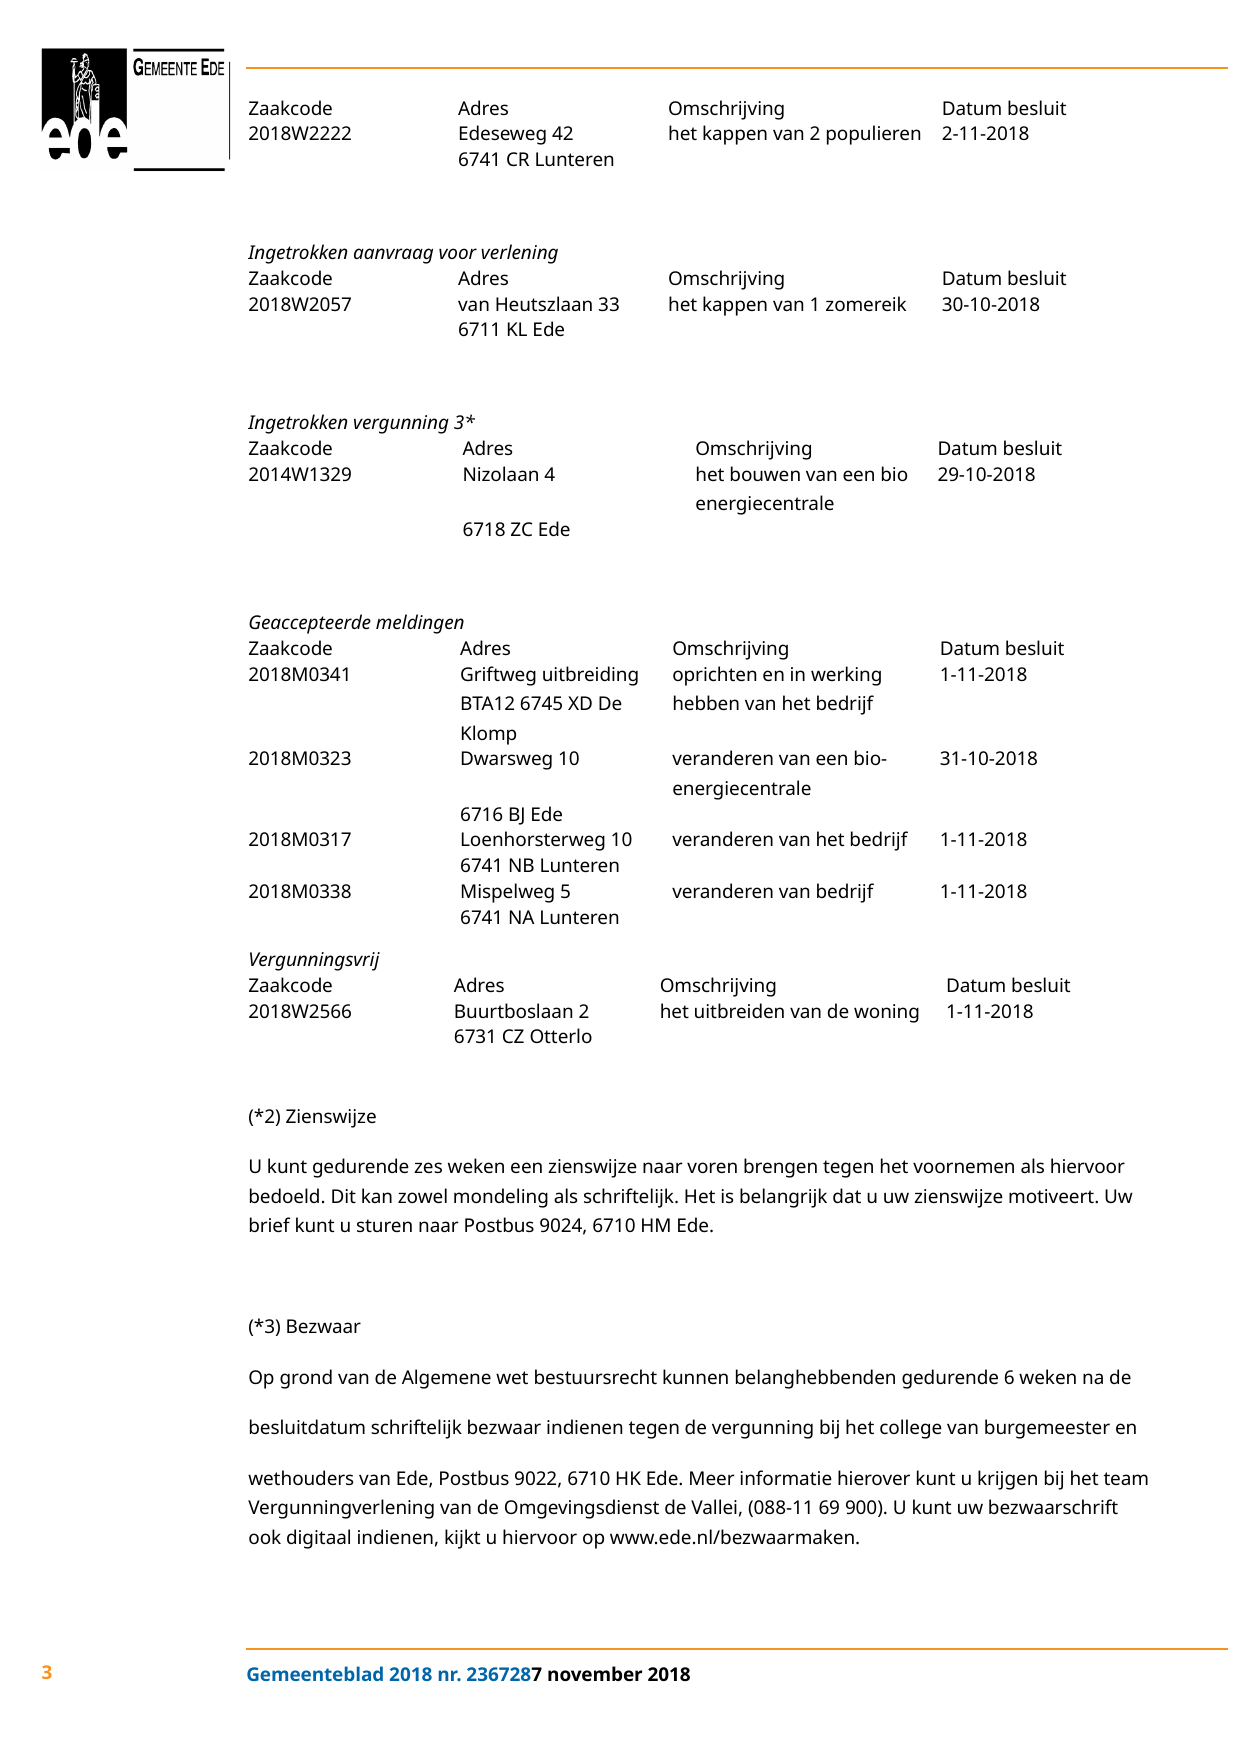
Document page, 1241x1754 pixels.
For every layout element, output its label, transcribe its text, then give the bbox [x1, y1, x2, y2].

table_cell 6718 ZC Ede [462, 516, 695, 542]
text wethouders van Ede, Postbus 9022, 6710 HK Ede. Meer informatie hierover kunt u krijgen bij het team Vergunningverlening van de Omgevingsdienst de Vallei, (088-11 69 900). U kunt uw bezwaarschrift ook digitaal indienen, kijkt u hiervoor op www.ede.nl/bezwaarmaken. [248, 1465, 1152, 1549]
table_cell 6731 CZ Otterlo [454, 1024, 659, 1049]
table_header Omschrijving [668, 95, 942, 121]
table_cell het kappen van 1 zomereik [668, 291, 942, 316]
table_cell 6741 CR Lunteren [458, 146, 668, 172]
table_cell [248, 801, 460, 827]
table_cell veranderen van bedrijf [672, 878, 939, 904]
table_cell 2018M0341 [248, 661, 460, 746]
table_cell oprichten en in werking hebben van het bedrijf [672, 661, 939, 746]
table_cell Nizolaan 4 [462, 461, 695, 516]
table_header Zaakcode [248, 95, 458, 121]
table_cell Loenhorsterweg 10 [460, 827, 672, 852]
table_header Datum besluit [937, 435, 1152, 461]
table_cell [668, 316, 942, 342]
table_cell Buurtboslaan 2 [454, 998, 659, 1024]
table_cell 30-10-2018 [942, 291, 1152, 316]
table_cell 6741 NB Lunteren [460, 853, 672, 878]
table_cell Edeseweg 42 [458, 121, 668, 146]
table_cell 1-11-2018 [940, 827, 1152, 852]
table_cell [672, 904, 939, 929]
table_cell het kappen van 2 populieren [668, 121, 942, 146]
table_cell Mispelweg 5 [460, 878, 672, 904]
table_cell het uitbreiden van de woning [660, 998, 946, 1024]
table_header Zaakcode [248, 972, 454, 998]
table_cell 1-11-2018 [940, 878, 1152, 904]
table_cell [248, 146, 458, 172]
table_header Zaakcode [248, 635, 460, 661]
table_cell [660, 1024, 946, 1049]
table_header Datum besluit [942, 95, 1152, 121]
table_cell veranderen van een bio-energiecentrale [672, 746, 939, 801]
table_cell [946, 1024, 1152, 1049]
table_cell 29-10-2018 [937, 461, 1152, 516]
text Ingetrokken vergunning 3* [248, 409, 1152, 435]
table_cell 6741 NA Lunteren [460, 904, 672, 929]
table_cell 2-11-2018 [942, 121, 1152, 146]
table_cell [937, 516, 1152, 542]
picture [41, 47, 231, 172]
table_header Omschrijving [668, 265, 942, 291]
text Geaccepteerde meldingen [248, 609, 1152, 635]
table_cell 2018M0323 [248, 746, 460, 801]
table_header Zaakcode [248, 265, 458, 291]
table_cell [940, 853, 1152, 878]
table_cell [248, 1024, 454, 1049]
table_cell 2018M0317 [248, 827, 460, 852]
table_cell 1-11-2018 [946, 998, 1152, 1024]
text (*3) Bezwaar [248, 1313, 1152, 1339]
text Vergunningsvrij [248, 946, 1152, 972]
text Op grond van de Algemene wet bestuursrecht kunnen belanghebbenden gedurende 6 weken na de [248, 1364, 1152, 1389]
table_header Adres [458, 265, 668, 291]
table_cell [668, 146, 942, 172]
table_cell het bouwen van een bio energiecentrale [695, 461, 937, 516]
table_cell [248, 316, 458, 342]
table_cell [672, 853, 939, 878]
table_cell veranderen van het bedrijf [672, 827, 939, 852]
table_cell 2018M0338 [248, 878, 460, 904]
table_cell Griftweg uitbreiding BTA12 6745 XD De Klomp [460, 661, 672, 746]
table_cell 31-10-2018 [940, 746, 1152, 801]
table_cell 6711 KL Ede [458, 316, 668, 342]
table_cell 2018W2566 [248, 998, 454, 1024]
table_cell 1-11-2018 [940, 661, 1152, 746]
table_header Datum besluit [940, 635, 1152, 661]
table_cell [940, 904, 1152, 929]
table_cell [248, 516, 462, 542]
table_cell [248, 904, 460, 929]
table_header Adres [460, 635, 672, 661]
table_cell Dwarsweg 10 [460, 746, 672, 801]
table_cell 6716 BJ Ede [460, 801, 672, 827]
table_header Omschrijving [660, 972, 946, 998]
table_header Datum besluit [942, 265, 1152, 291]
text Ingetrokken aanvraag voor verlening [248, 239, 1152, 265]
text (*2) Zienswijze [248, 1103, 1152, 1129]
table_header Adres [458, 95, 668, 121]
table_cell 2018W2057 [248, 291, 458, 316]
table_cell [942, 316, 1152, 342]
table_header Omschrijving [672, 635, 939, 661]
table_cell [672, 801, 939, 827]
table_cell 2018W2222 [248, 121, 458, 146]
table_header Omschrijving [695, 435, 937, 461]
table_cell [695, 516, 937, 542]
table_header Datum besluit [946, 972, 1152, 998]
table_header Zaakcode [248, 435, 462, 461]
table_header Adres [462, 435, 695, 461]
text U kunt gedurende zes weken een zienswijze naar voren brengen tegen het voornemen als hiervoor bedoeld. Dit kan zowel mondeling als schriftelijk. Het is belangrijk dat u uw zienswijze motiveert. Uw brief kunt u sturen naar Postbus 9024, 6710 HM Ede. [248, 1153, 1152, 1238]
table_header Adres [454, 972, 659, 998]
table_cell [942, 146, 1152, 172]
table_cell van Heutszlaan 33 [458, 291, 668, 316]
table_cell [940, 801, 1152, 827]
table_cell 2014W1329 [248, 461, 462, 516]
text besluitdatum schriftelijk bezwaar indienen tegen de vergunning bij het college van burgemeester en [248, 1414, 1152, 1440]
table_cell [248, 853, 460, 878]
